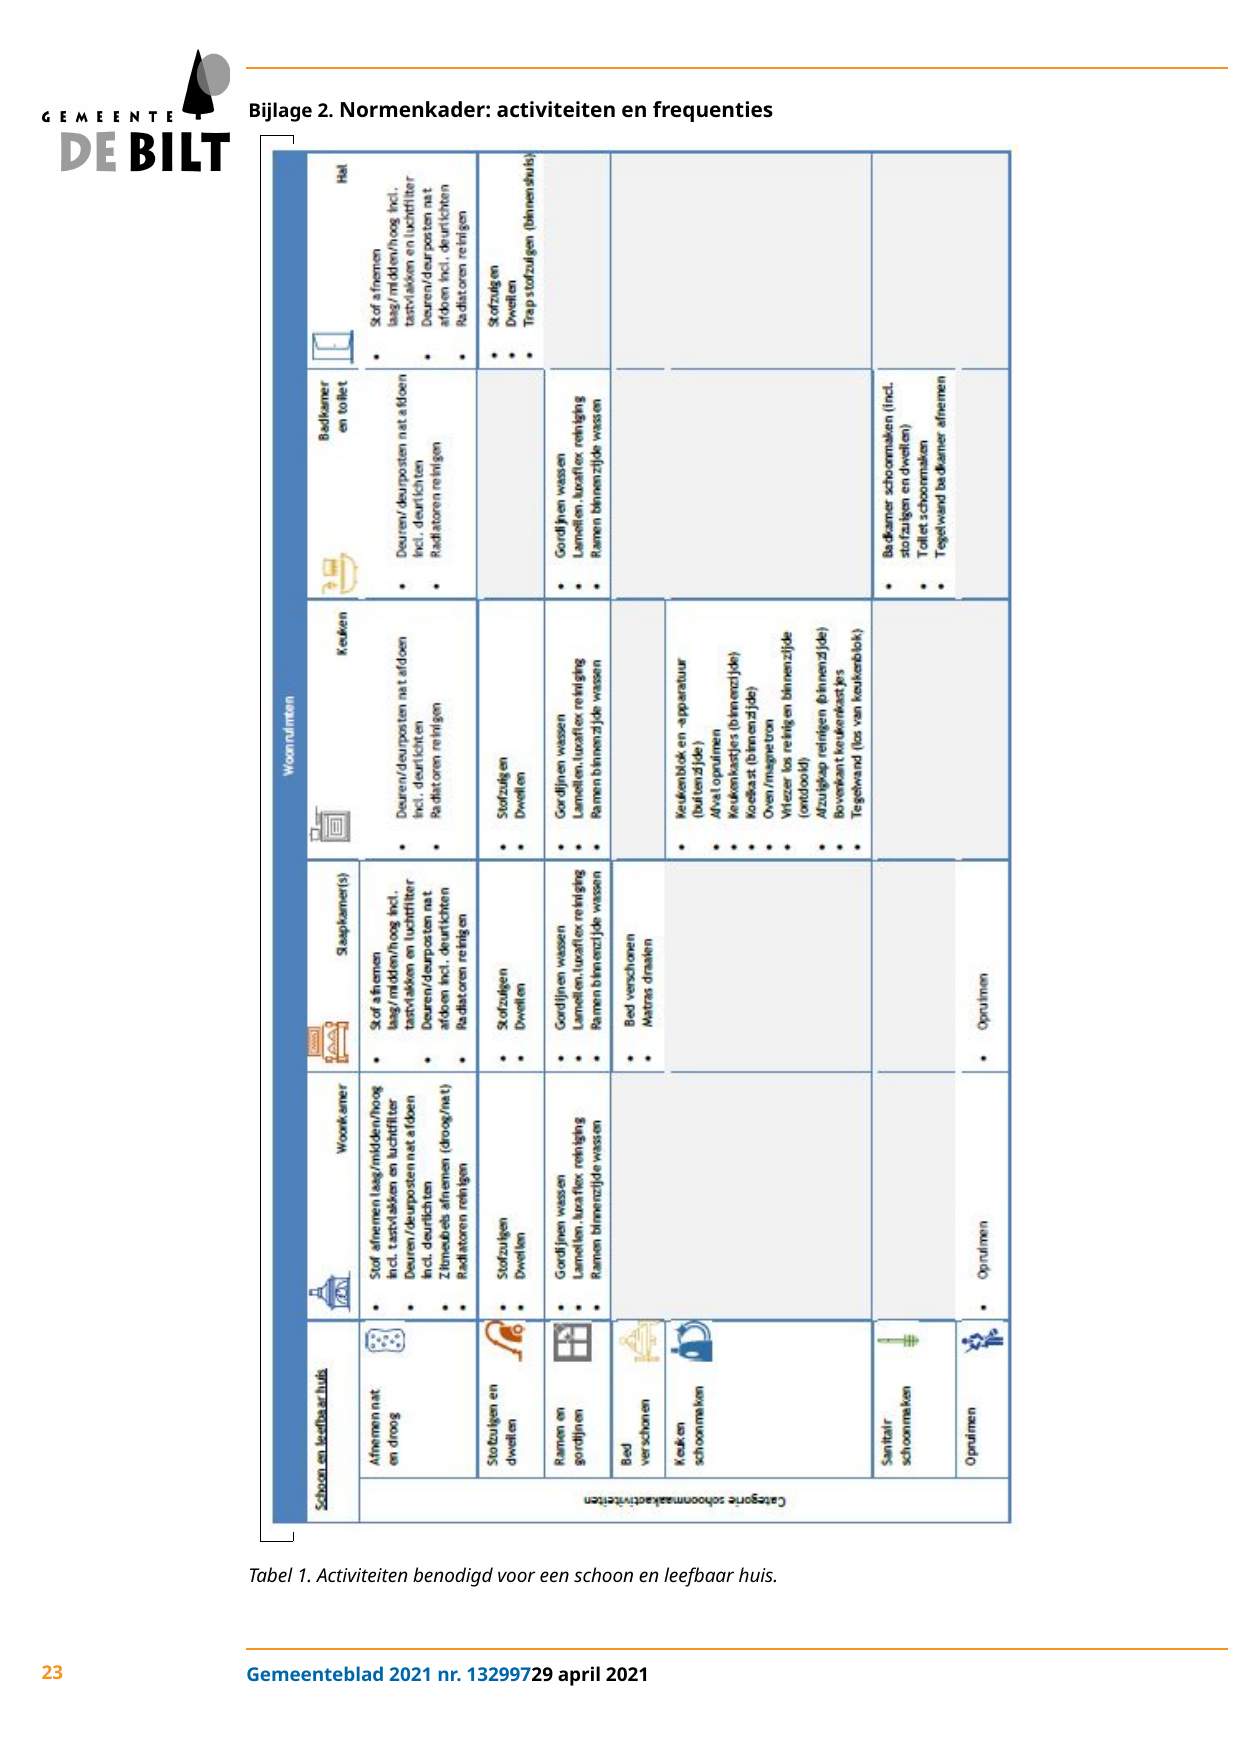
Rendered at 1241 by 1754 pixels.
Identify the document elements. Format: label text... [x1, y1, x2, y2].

text Tabel 1. Activiteiten benodigd voor een schoon en leefbaar huis. [248, 1562, 1152, 1588]
picture [268, 144, 1020, 1532]
picture [41, 47, 231, 172]
text Bijlage 2. Normenkader: activiteiten en frequenties [248, 95, 1152, 123]
